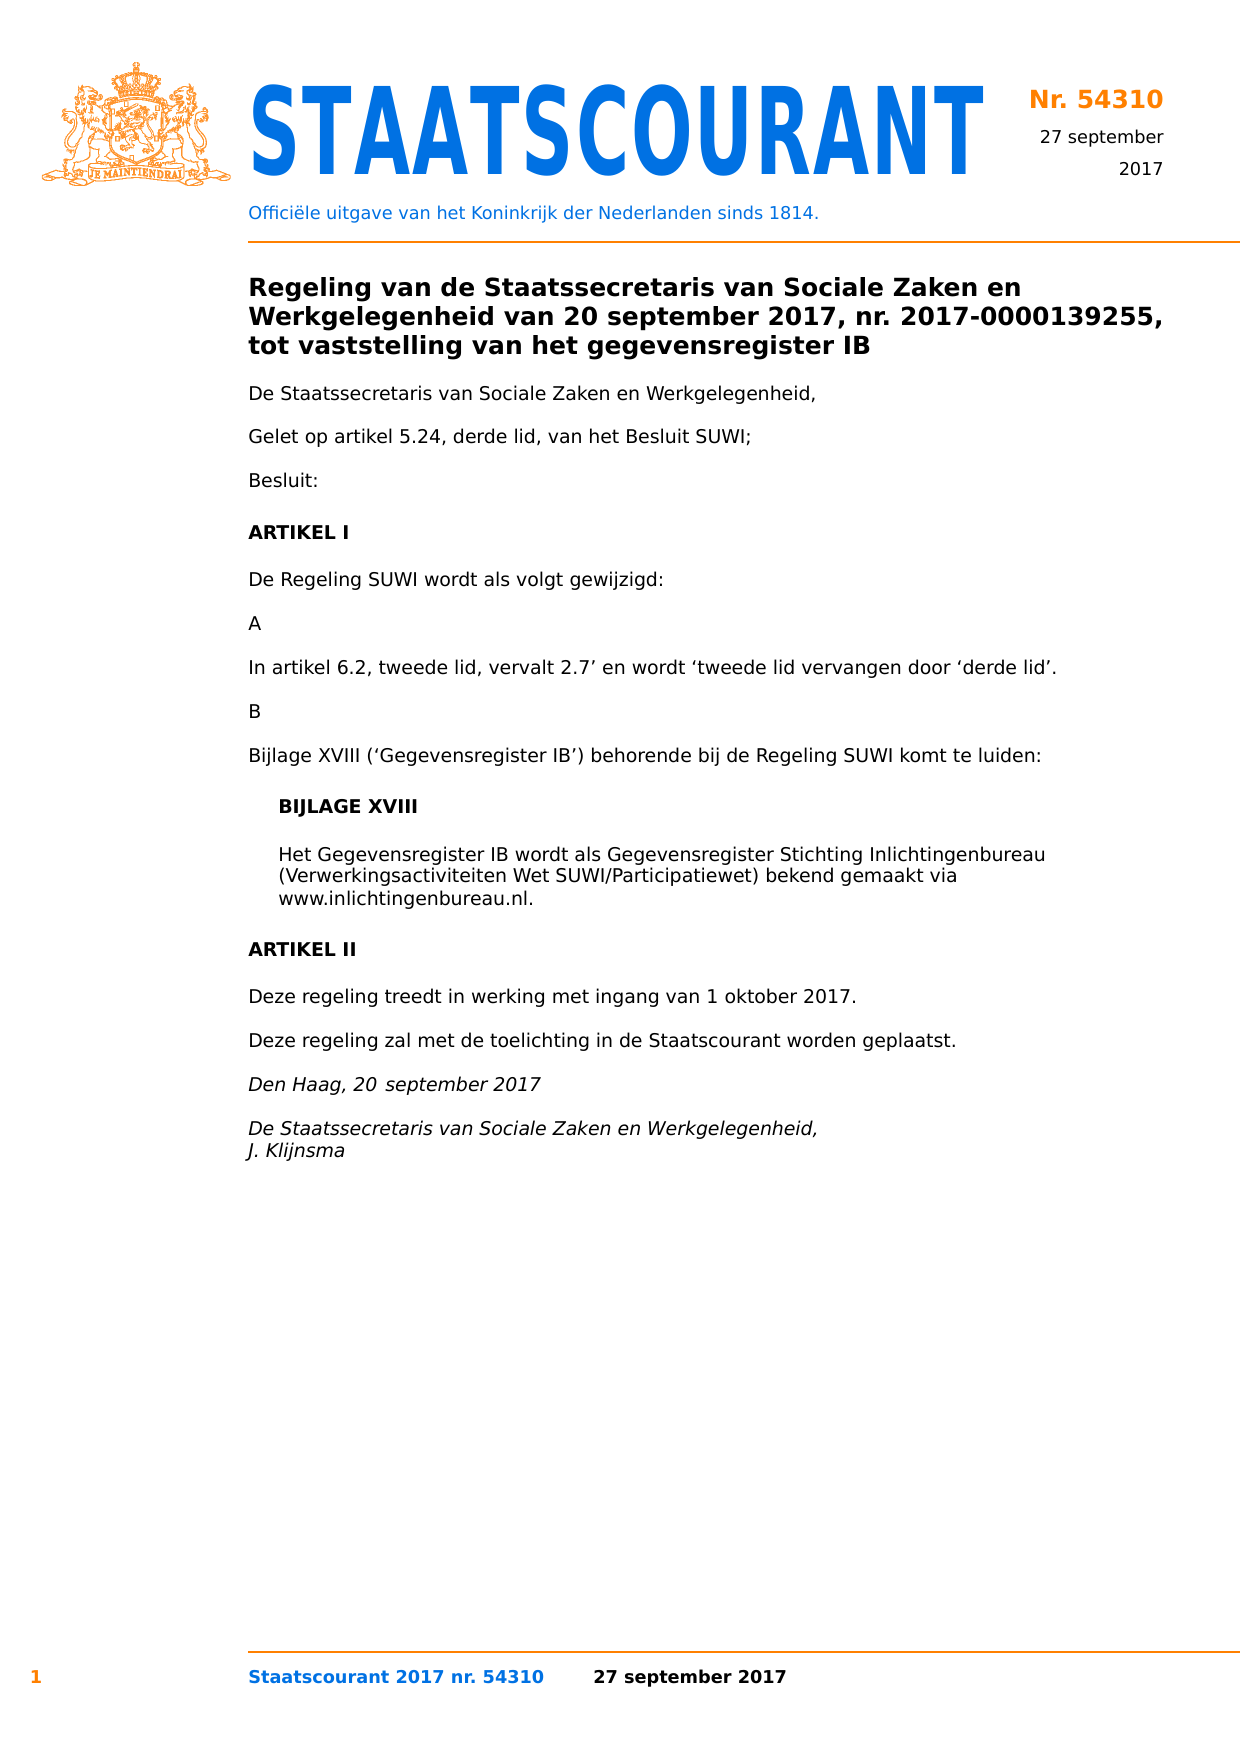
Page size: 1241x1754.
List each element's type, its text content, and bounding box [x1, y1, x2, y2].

text A [248, 613, 1163, 635]
text De Staatssecretaris van Sociale Zaken en Werkgelegenheid, [248, 382, 1163, 404]
text Gelet op artikel 5.24, derde lid, van het Besluit SUWI; [248, 426, 1163, 448]
text Het Gegevensregister IB wordt als Gegevensregister Stichting Inlichtingenbureau (Verwerkingsactiviteiten Wet SUWI/Participatiewet) bekend gemaakt via www.inlichtingenbureau.nl. [278, 843, 1163, 909]
subtitle ARTIKEL I [248, 522, 1163, 544]
picture [41, 62, 231, 186]
table_cell 27 september [998, 121, 1240, 153]
text In artikel 6.2, tweede lid, vervalt 2.7’ en wordt ‘tweede lid vervangen door ‘derde lid’. [248, 657, 1163, 679]
subtitle BIJLAGE XVIII [278, 796, 1163, 818]
text Deze regeling zal met de toelichting in de Staatscourant worden geplaatst. [248, 1030, 1163, 1052]
table_header STAATSCOURANT [248, 62, 998, 203]
text De Regeling SUWI wordt als volgt gewijzigd: [248, 569, 1163, 591]
subtitle ARTIKEL II [248, 939, 1163, 961]
table_cell Officiële uitgave van het Koninkrijk der Nederlanden sinds 1814. [248, 203, 1240, 241]
text Deze regeling treedt in werking met ingang van 1 oktober 2017. [248, 986, 1163, 1008]
table_header [25, 62, 248, 241]
table_header Nr. 54310 [998, 62, 1240, 121]
text Bijlage XVIII (‘Gegevensregister IB’) behorende bij de Regeling SUWI komt te luiden: [248, 744, 1163, 766]
subtitle Regeling van de Staatssecretaris van Sociale Zaken en Werkgelegenheid van 20 september 2017, nr. 2017-0000139255, tot vaststelling van het gegevensregister IB [248, 273, 1163, 361]
table_cell 2017 [998, 153, 1240, 203]
text Besluit: [248, 470, 1163, 492]
text De Staatssecretaris van Sociale Zaken en Werkgelegenheid, J. Klijnsma [248, 1118, 1163, 1162]
text B [248, 701, 1163, 723]
text Den Haag, 20 september 2017 [248, 1074, 1163, 1096]
